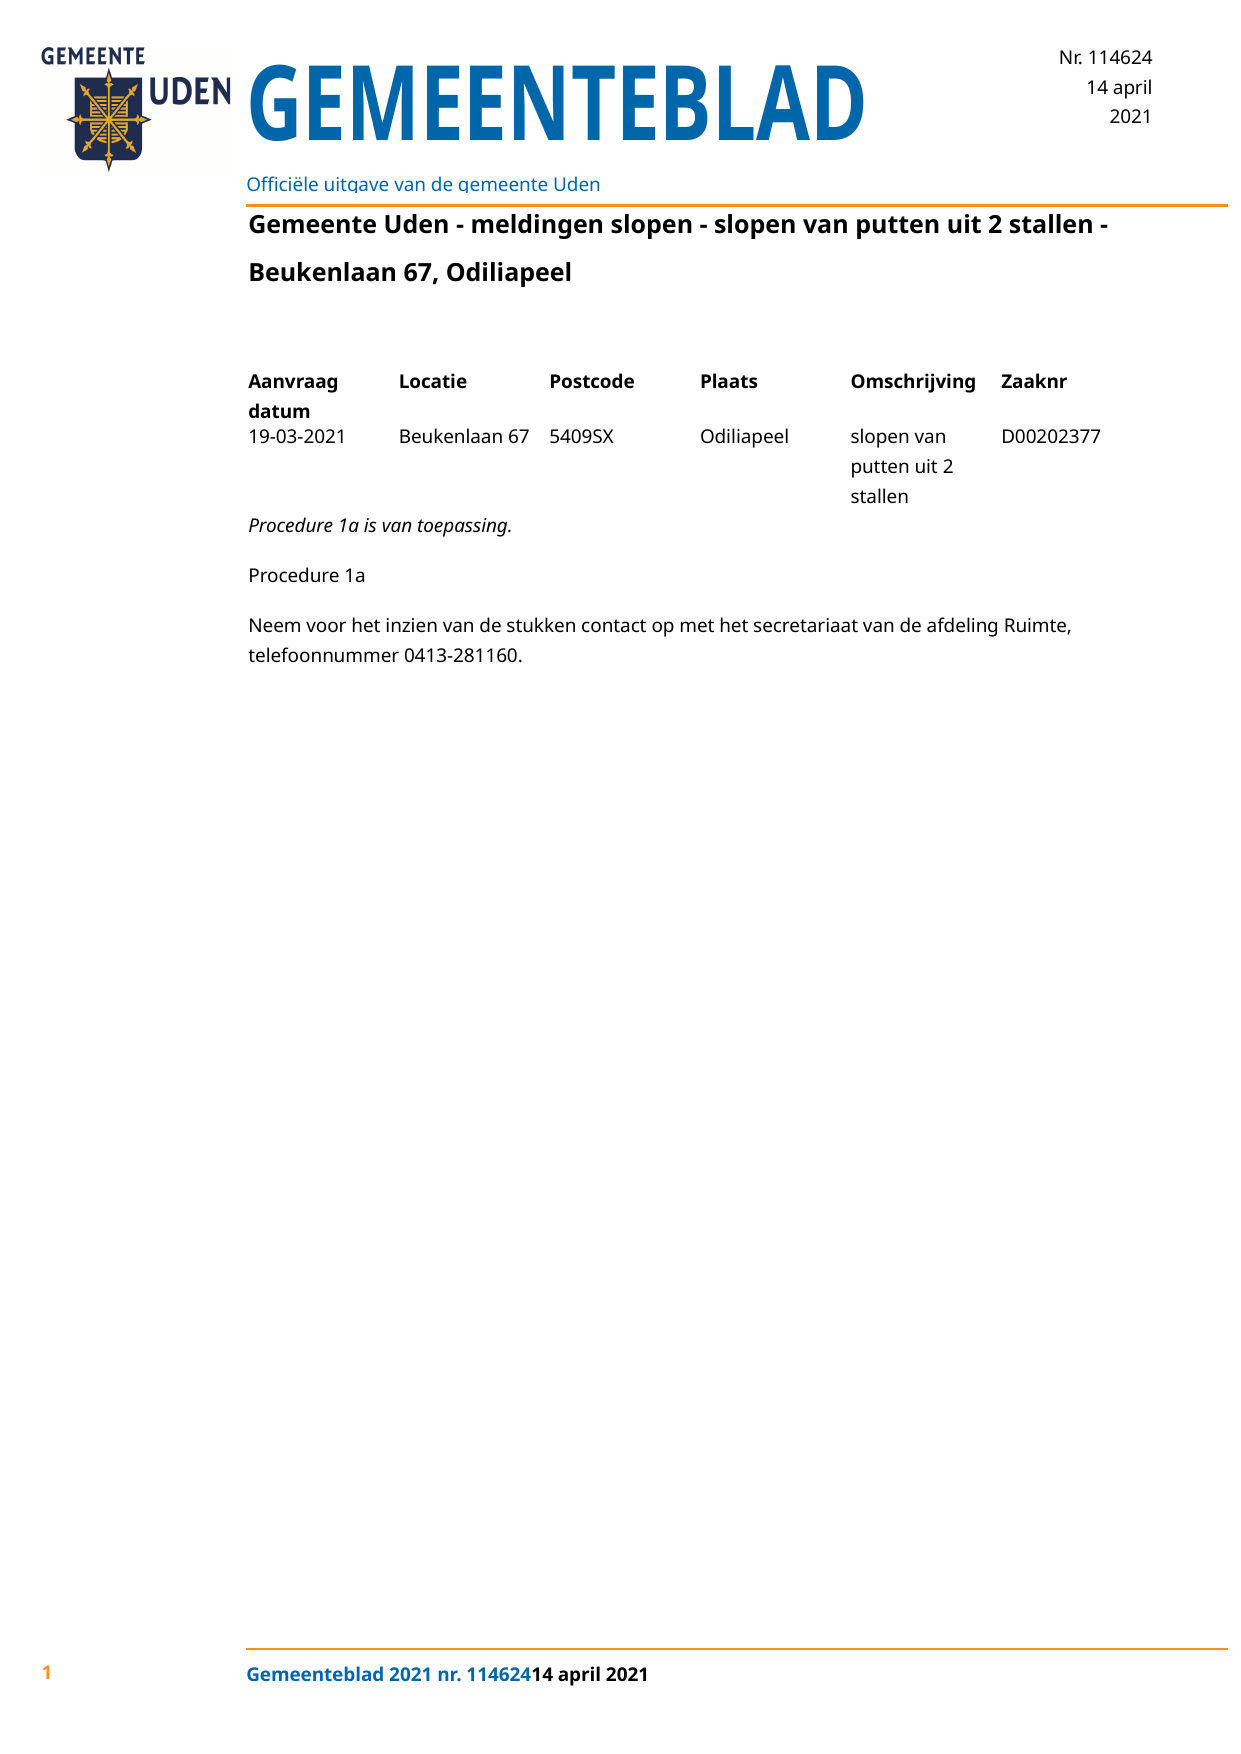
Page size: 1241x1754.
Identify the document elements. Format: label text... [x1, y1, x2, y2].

table_cell Beukenlaan 67 [399, 424, 549, 509]
table_header Locatie [399, 369, 549, 424]
text Neem voor het inzien van de stukken contact op met het secretariaat van de afdeling Ruimte, telefoonnummer 0413-281160. [248, 613, 1152, 668]
table_header Omschrijving [850, 369, 1001, 424]
table_cell Odiliapeel [700, 424, 850, 509]
table_cell slopen van putten uit 2 stallen [850, 424, 1001, 509]
table_cell 5409SX [549, 424, 700, 509]
picture [41, 47, 231, 172]
table_header Postcode [549, 369, 700, 424]
table_cell D00202377 [1001, 424, 1152, 509]
table_cell 19-03-2021 [248, 424, 398, 509]
text Gemeente Uden - meldingen slopen - slopen van putten uit 2 stallen - Beukenlaan 67, Odiliapeel [248, 207, 1152, 288]
table_header Plaats [700, 369, 850, 424]
text Procedure 1a is van toepassing. [248, 512, 1152, 538]
text Procedure 1a [248, 562, 1152, 588]
table_header Aanvraag datum [248, 369, 398, 424]
table_header Zaaknr [1001, 369, 1152, 424]
